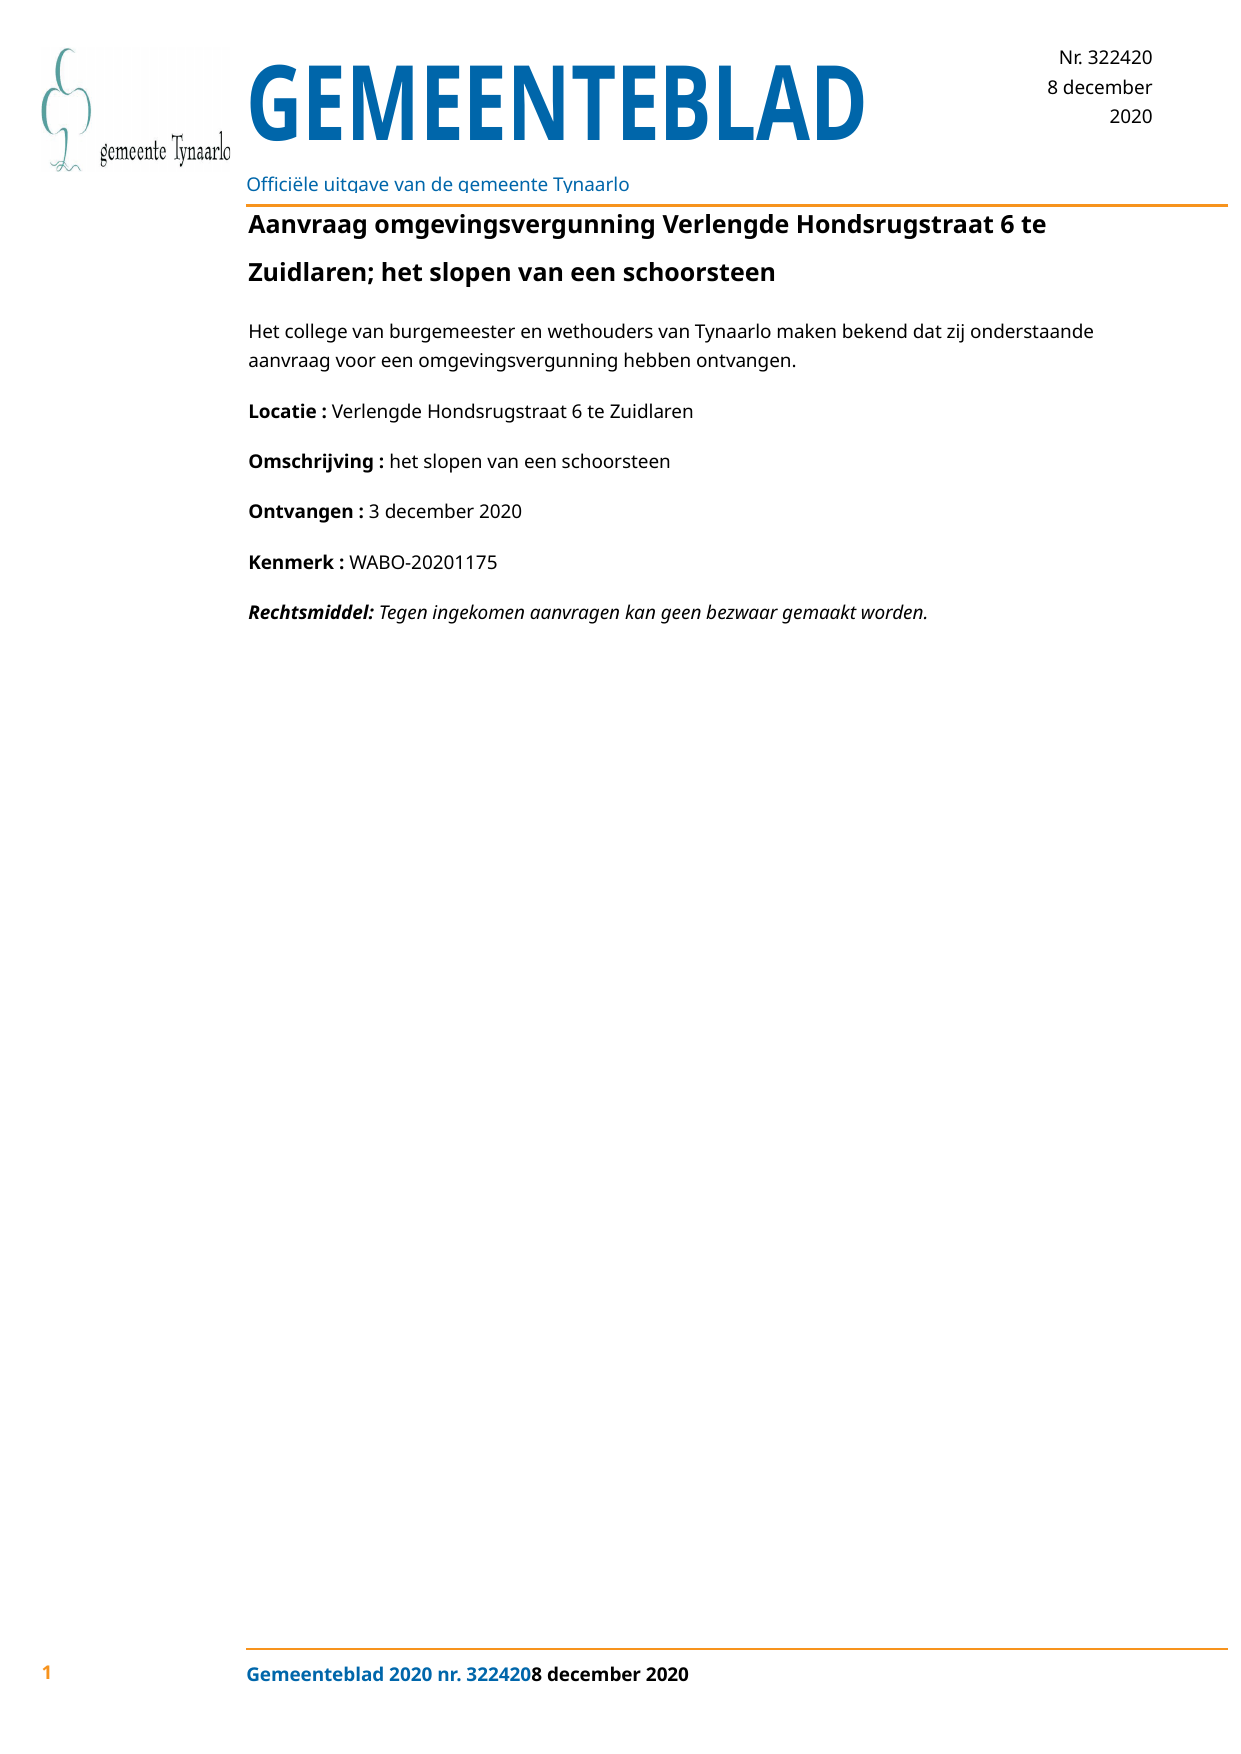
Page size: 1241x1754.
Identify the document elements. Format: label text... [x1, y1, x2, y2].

text Locatie : Verlengde Hondsrugstraat 6 te Zuidlaren [248, 398, 1152, 424]
text Het college van burgemeester en wethouders van Tynaarlo maken bekend dat zij onderstaande aanvraag voor een omgevingsvergunning hebben ontvangen. [248, 318, 1152, 373]
text Omschrijving : het slopen van een schoorsteen [248, 448, 1152, 474]
text Aanvraag omgevingsvergunning Verlengde Hondsrugstraat 6 te Zuidlaren; het slopen van een schoorsteen [248, 207, 1152, 288]
text Rechtsmiddel: Tegen ingekomen aanvragen kan geen bezwaar gemaakt worden. [248, 599, 1152, 625]
text Kenmerk : WABO-20201175 [248, 549, 1152, 575]
text Ontvangen : 3 december 2020 [248, 499, 1152, 524]
picture [41, 47, 231, 172]
